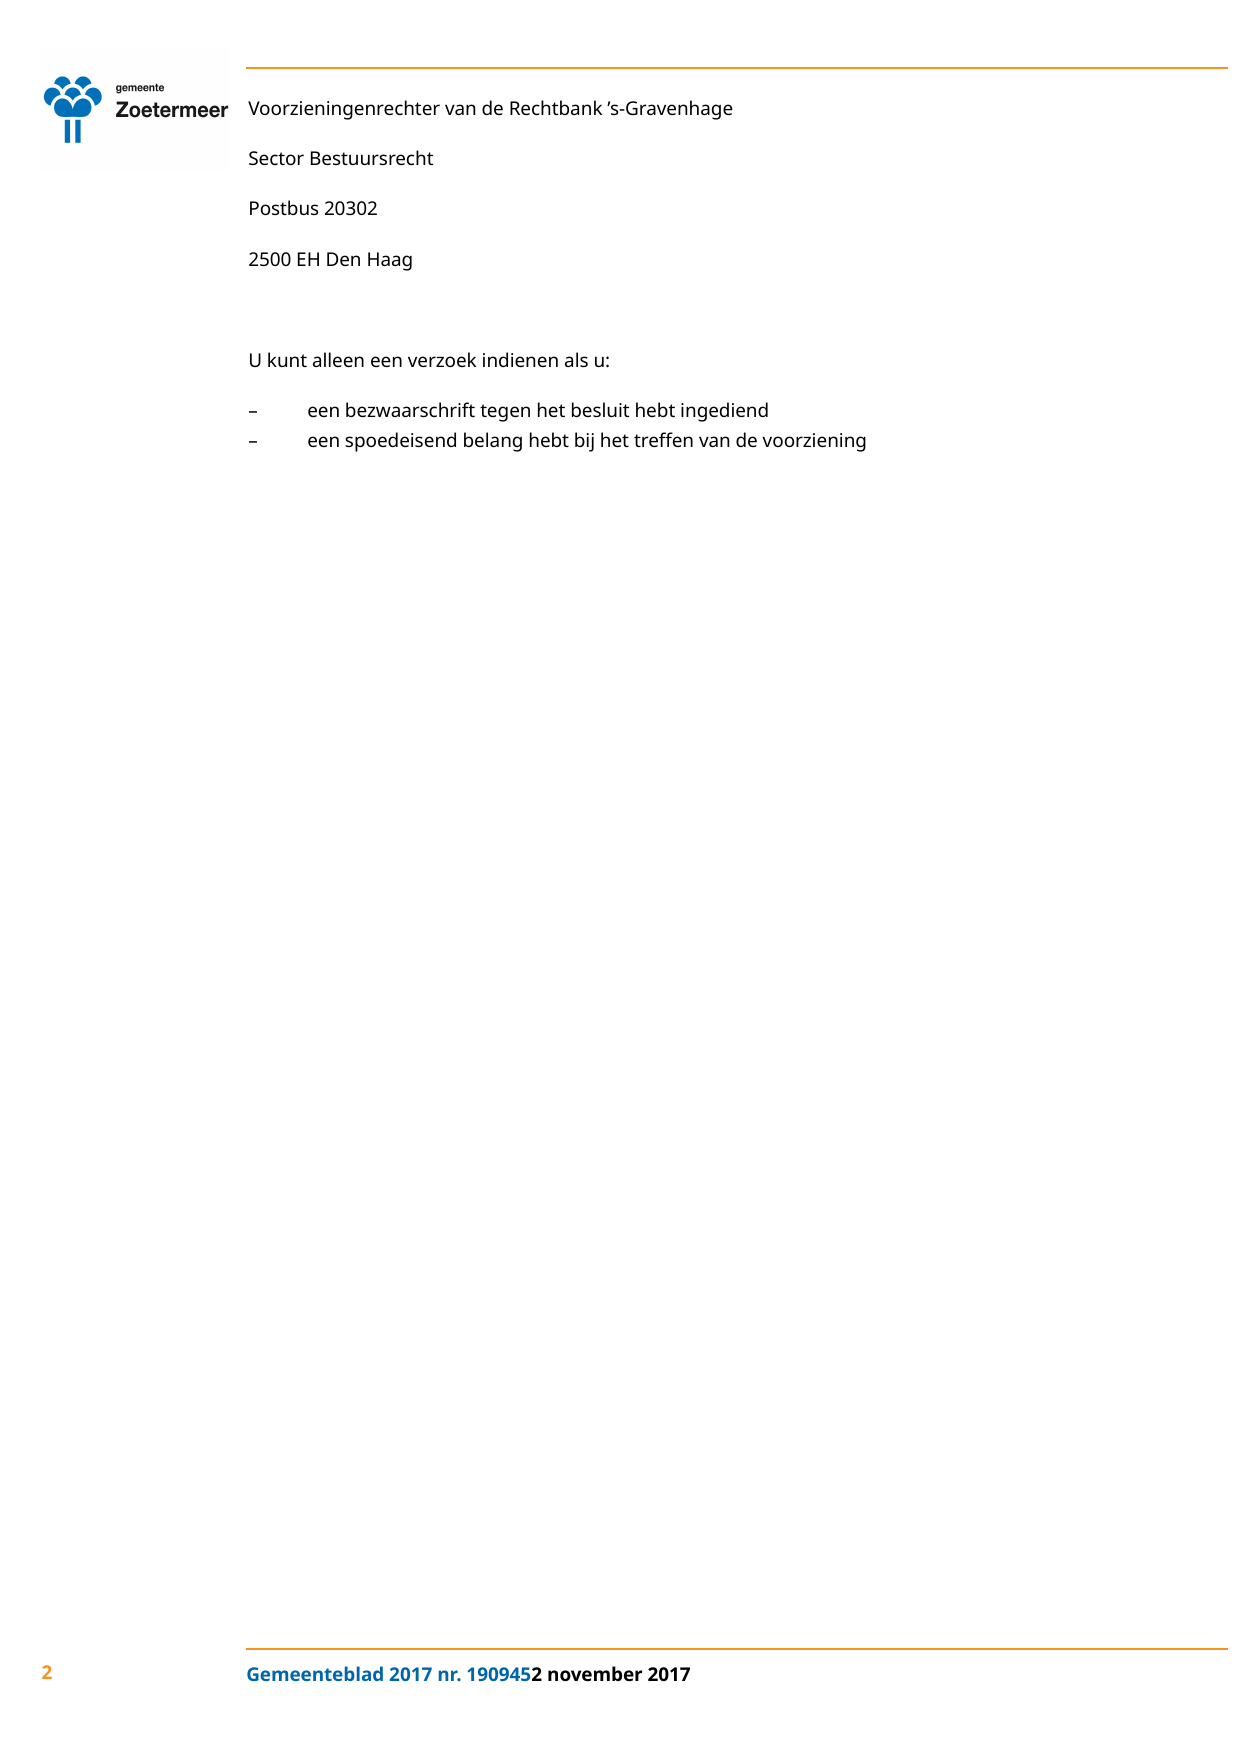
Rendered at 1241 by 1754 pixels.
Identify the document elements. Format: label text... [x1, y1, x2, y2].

list een spoedeisend belang hebt bij het treffen van de voorziening [248, 427, 1152, 453]
text U kunt alleen een verzoek indienen als u: [248, 347, 1152, 373]
list een bezwaarschrift tegen het besluit hebt ingediend [248, 397, 1152, 423]
text 2500 EH Den Haag [248, 246, 1152, 272]
text Postbus 20302 [248, 196, 1152, 221]
picture [41, 47, 231, 172]
text Voorzieningenrechter van de Rechtbank ’s-Gravenhage [248, 95, 1152, 121]
text Sector Bestuursrecht [248, 145, 1152, 171]
